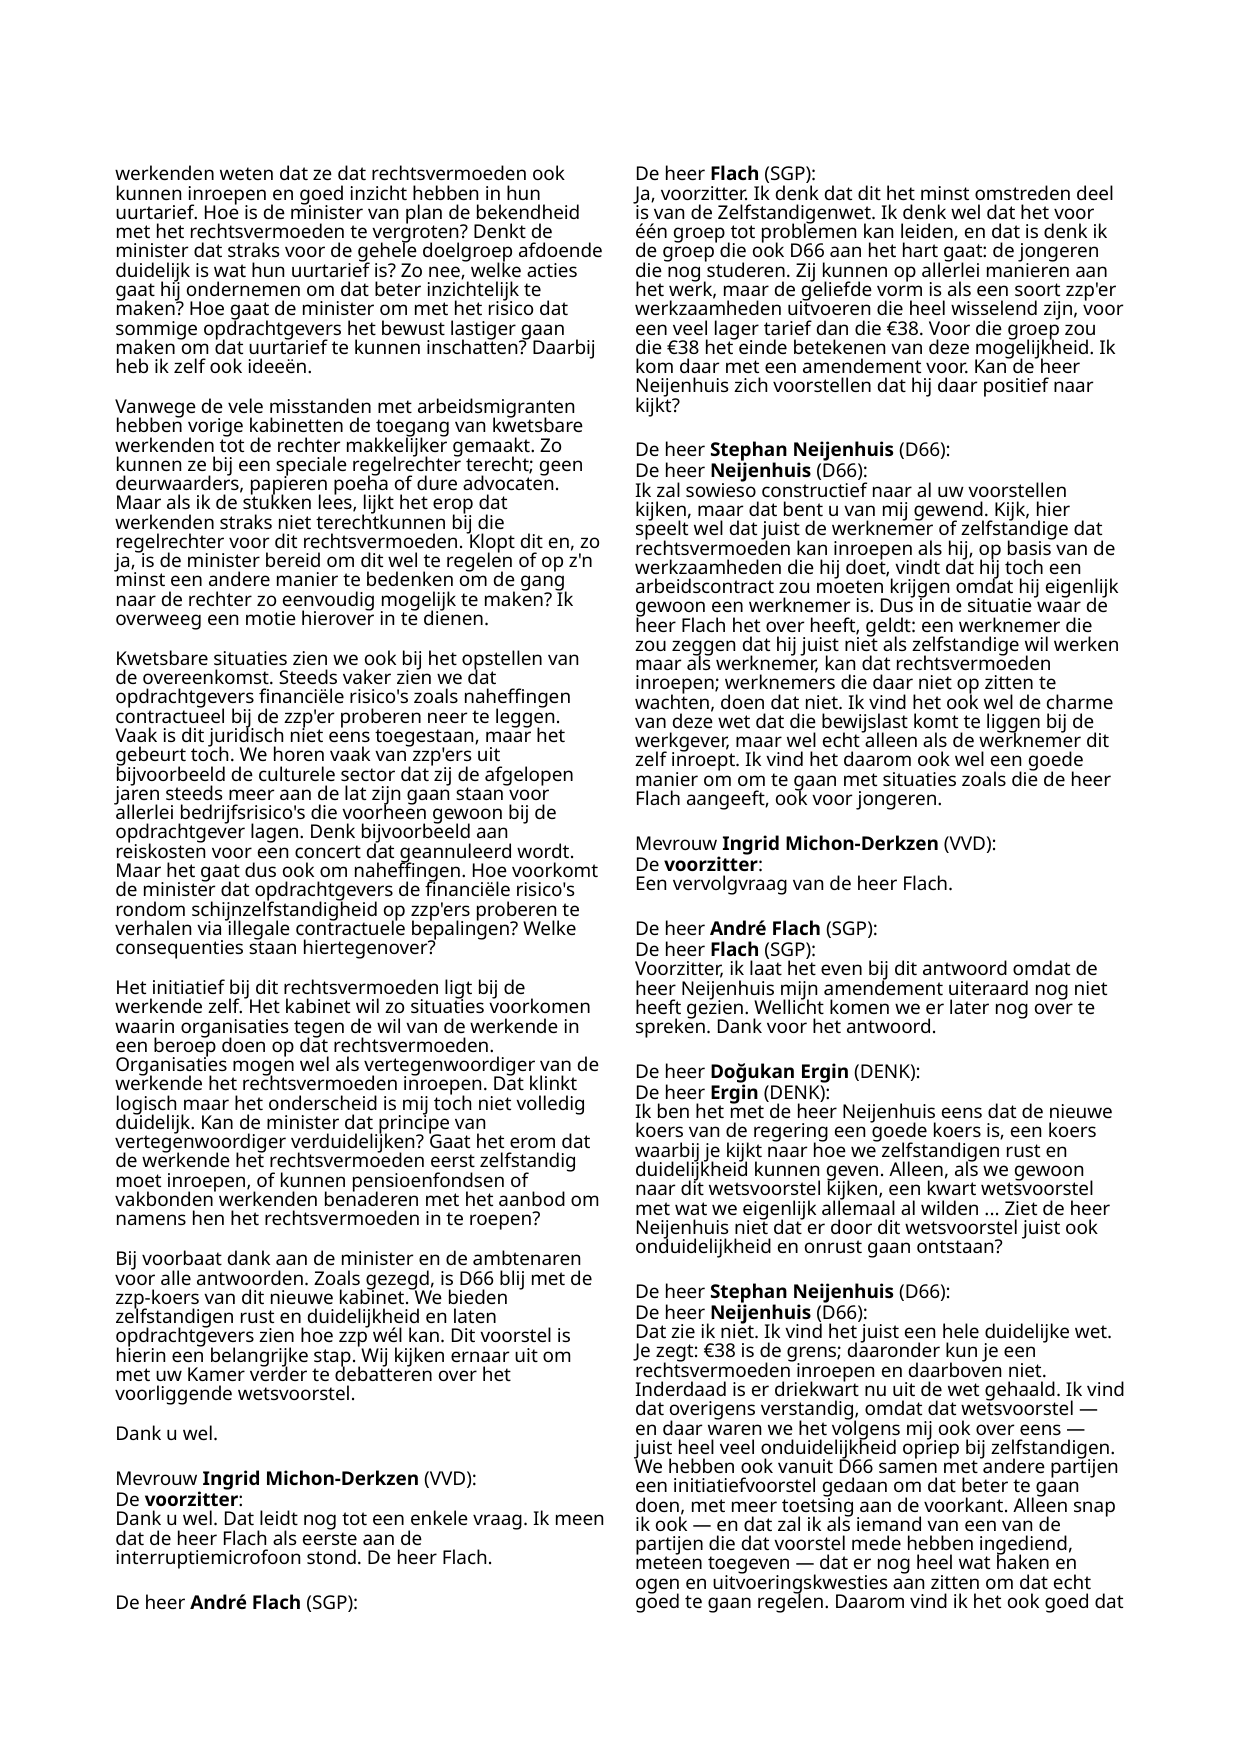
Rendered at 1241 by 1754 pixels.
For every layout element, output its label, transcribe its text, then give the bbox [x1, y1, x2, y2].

text Het initiatief bij dit rechtsvermoeden ligt bij de werkende zelf. Het kabinet wil zo situaties voorkomen waarin organisaties tegen de wil van de werkende in een beroep doen op dat rechtsvermoeden. Organisaties mogen wel als vertegenwoordiger van de werkende het rechtsvermoeden inroepen. Dat klinkt logisch maar het onderscheid is mij toch niet volledig duidelijk. Kan de minister dat principe van vertegenwoordiger verduidelijken? Gaat het erom dat de werkende het rechtsvermoeden eerst zelfstandig moet inroepen, of kunnen pensioenfondsen of vakbonden werkenden benaderen met het aanbod om namens hen het rechtsvermoeden in te roepen? [115, 979, 605, 1229]
text Vanwege de vele misstanden met arbeidsmigranten hebben vorige kabinetten de toegang van kwetsbare werkenden tot de rechter makkelijker gemaakt. Zo kunnen ze bij een speciale regelrechter terecht; geen deurwaarders, papieren poeha of dure advocaten. Maar als ik de stukken lees, lijkt het erop dat werkenden straks niet terechtkunnen bij die regelrechter voor dit rechtsvermoeden. Klopt dit en, zo ja, is de minister bereid om dit wel te regelen of op z'n minst een andere manier te bedenken om de gang naar de rechter zo eenvoudig mogelijk te maken? Ik overweeg een motie hierover in te dienen. [115, 398, 605, 629]
text Mevrouw Ingrid Michon-Derkzen (VVD): [115, 1465, 605, 1491]
text De heer Stephan Neijenhuis (D66): [635, 1278, 1125, 1304]
text Dank u wel. [115, 1425, 605, 1444]
text Bij voorbaat dank aan de minister en de ambtenaren voor alle antwoorden. Zoals gezegd, is D66 blij met de zzp-koers van dit nieuwe kabinet. We bieden zelfstandigen rust en duidelijkheid en laten opdrachtgevers zien hoe zzp wél kan. Dit voorstel is hierin een belangrijke stap. Wij kijken ernaar uit om met uw Kamer verder te debatteren over het voorliggende wetsvoorstel. [115, 1250, 605, 1404]
text Dank u wel. Dat leidt nog tot een enkele vraag. Ik meen dat de heer Flach als eerste aan de interruptiemicrofoon stond. De heer Flach. [115, 1510, 605, 1568]
text Een vervolgvraag van de heer Flach. [635, 875, 1125, 894]
text Kwetsbare situaties zien we ook bij het opstellen van de overeenkomst. Steeds vaker zien we dat opdrachtgevers financiële risico's zoals naheffingen contractueel bij de zzp'er proberen neer te leggen. Vaak is dit juridisch niet eens toegestaan, maar het gebeurt toch. We horen vaak van zzp'ers uit bijvoorbeeld de culturele sector dat zij de afgelopen jaren steeds meer aan de lat zijn gaan staan voor allerlei bedrijfsrisico's die voorheen gewoon bij de opdrachtgever lagen. Denk bijvoorbeeld aan reiskosten voor een concert dat geannuleerd wordt. Maar het gaat dus ook om naheffingen. Hoe voorkomt de minister dat opdrachtgevers de financiële risico's rondom schijnzelfstandigheid op zzp'ers proberen te verhalen via illegale contractuele bepalingen? Welke consequenties staan hiertegenover? [115, 650, 605, 958]
text De heer Doğukan Ergin (DENK): [635, 1058, 1125, 1084]
text De heer Flach (SGP): [635, 165, 1125, 184]
text Ja, voorzitter. Ik denk dat dit het minst omstreden deel is van de Zelfstandigenwet. Ik denk wel dat het voor één groep tot problemen kan leiden, en dat is denk ik de groep die ook D66 aan het hart gaat: de jongeren die nog studeren. Zij kunnen op allerlei manieren aan het werk, maar de geliefde vorm is als een soort zzp'er werkzaamheden uitvoeren die heel wisselend zijn, voor een veel lager tarief dan die €38. Voor die groep zou die €38 het einde betekenen van deze mogelijkheid. Ik kom daar met een amendement voor. Kan de heer Neijenhuis zich voorstellen dat hij daar positief naar kijkt? [635, 184, 1125, 416]
text De heer Stephan Neijenhuis (D66): [635, 437, 1125, 462]
text De voorzitter: [115, 1491, 605, 1510]
text De heer André Flach (SGP): [635, 915, 1125, 941]
text werkenden weten dat ze dat rechtsvermoeden ook kunnen inroepen en goed inzicht hebben in hun uurtarief. Hoe is de minister van plan de bekendheid met het rechtsvermoeden te vergroten? Denkt de minister dat straks voor de gehele doelgroep afdoende duidelijk is wat hun uurtarief is? Zo nee, welke acties gaat hij ondernemen om dat beter inzichtelijk te maken? Hoe gaat de minister om met het risico dat sommige opdrachtgevers het bewust lastiger gaan maken om dat uurtarief te kunnen inschatten? Daarbij heb ik zelf ook ideeën. [115, 165, 605, 377]
text Voorzitter, ik laat het even bij dit antwoord omdat de heer Neijenhuis mijn amendement uiteraard nog niet heeft gezien. Wellicht komen we er later nog over te spreken. Dank voor het antwoord. [635, 960, 1125, 1037]
text Dat zie ik niet. Ik vind het juist een hele duidelijke wet. Je zegt: €38 is de grens; daaronder kun je een rechtsvermoeden inroepen en daarboven niet. Inderdaad is er driekwart nu uit de wet gehaald. Ik vind dat overigens verstandig, omdat dat wetsvoorstel — en daar waren we het volgens mij ook over eens — juist heel veel onduidelijkheid opriep bij zelfstandigen. We hebben ook vanuit D66 samen met andere partijen een initiatiefvoorstel gedaan om dat beter te gaan doen, met meer toetsing aan de voorkant. Alleen snap ik ook — en dat zal ik als iemand van een van de partijen die dat voorstel mede hebben ingediend, meteen toegeven — dat er nog heel wat haken en ogen en uitvoeringskwesties aan zitten om dat echt goed te gaan regelen. Daarom vind ik het ook goed dat [635, 1323, 1125, 1612]
text De voorzitter: [635, 856, 1125, 875]
text De heer Flach (SGP): [635, 941, 1125, 960]
text De heer Neijenhuis (D66): [635, 1304, 1125, 1323]
text Mevrouw Ingrid Michon-Derkzen (VVD): [635, 830, 1125, 856]
text Ik ben het met de heer Neijenhuis eens dat de nieuwe koers van de regering een goede koers is, een koers waarbij je kijkt naar hoe we zelfstandigen rust en duidelijkheid kunnen geven. Alleen, als we gewoon naar dit wetsvoorstel kijken, een kwart wetsvoorstel met wat we eigenlijk allemaal al wilden ... Ziet de heer Neijenhuis niet dat er door dit wetsvoorstel juist ook onduidelijkheid en onrust gaan ontstaan? [635, 1103, 1125, 1257]
text De heer Ergin (DENK): [635, 1084, 1125, 1103]
text De heer André Flach (SGP): [115, 1589, 605, 1615]
text De heer Neijenhuis (D66): [635, 462, 1125, 482]
text Ik zal sowieso constructief naar al uw voorstellen kijken, maar dat bent u van mij gewend. Kijk, hier speelt wel dat juist de werknemer of zelfstandige dat rechtsvermoeden kan inroepen als hij, op basis van de werkzaamheden die hij doet, vindt dat hij toch een arbeidscontract zou moeten krijgen omdat hij eigenlijk gewoon een werknemer is. Dus in de situatie waar de heer Flach het over heeft, geldt: een werknemer die zou zeggen dat hij juist niet als zelfstandige wil werken maar als werknemer, kan dat rechtsvermoeden inroepen; werknemers die daar niet op zitten te wachten, doen dat niet. Ik vind het ook wel de charme van deze wet dat die bewijslast komt te liggen bij de werkgever, maar wel echt alleen als de werknemer dit zelf inroept. Ik vind het daarom ook wel een goede manier om om te gaan met situaties zoals die de heer Flach aangeeft, ook voor jongeren. [635, 482, 1125, 809]
